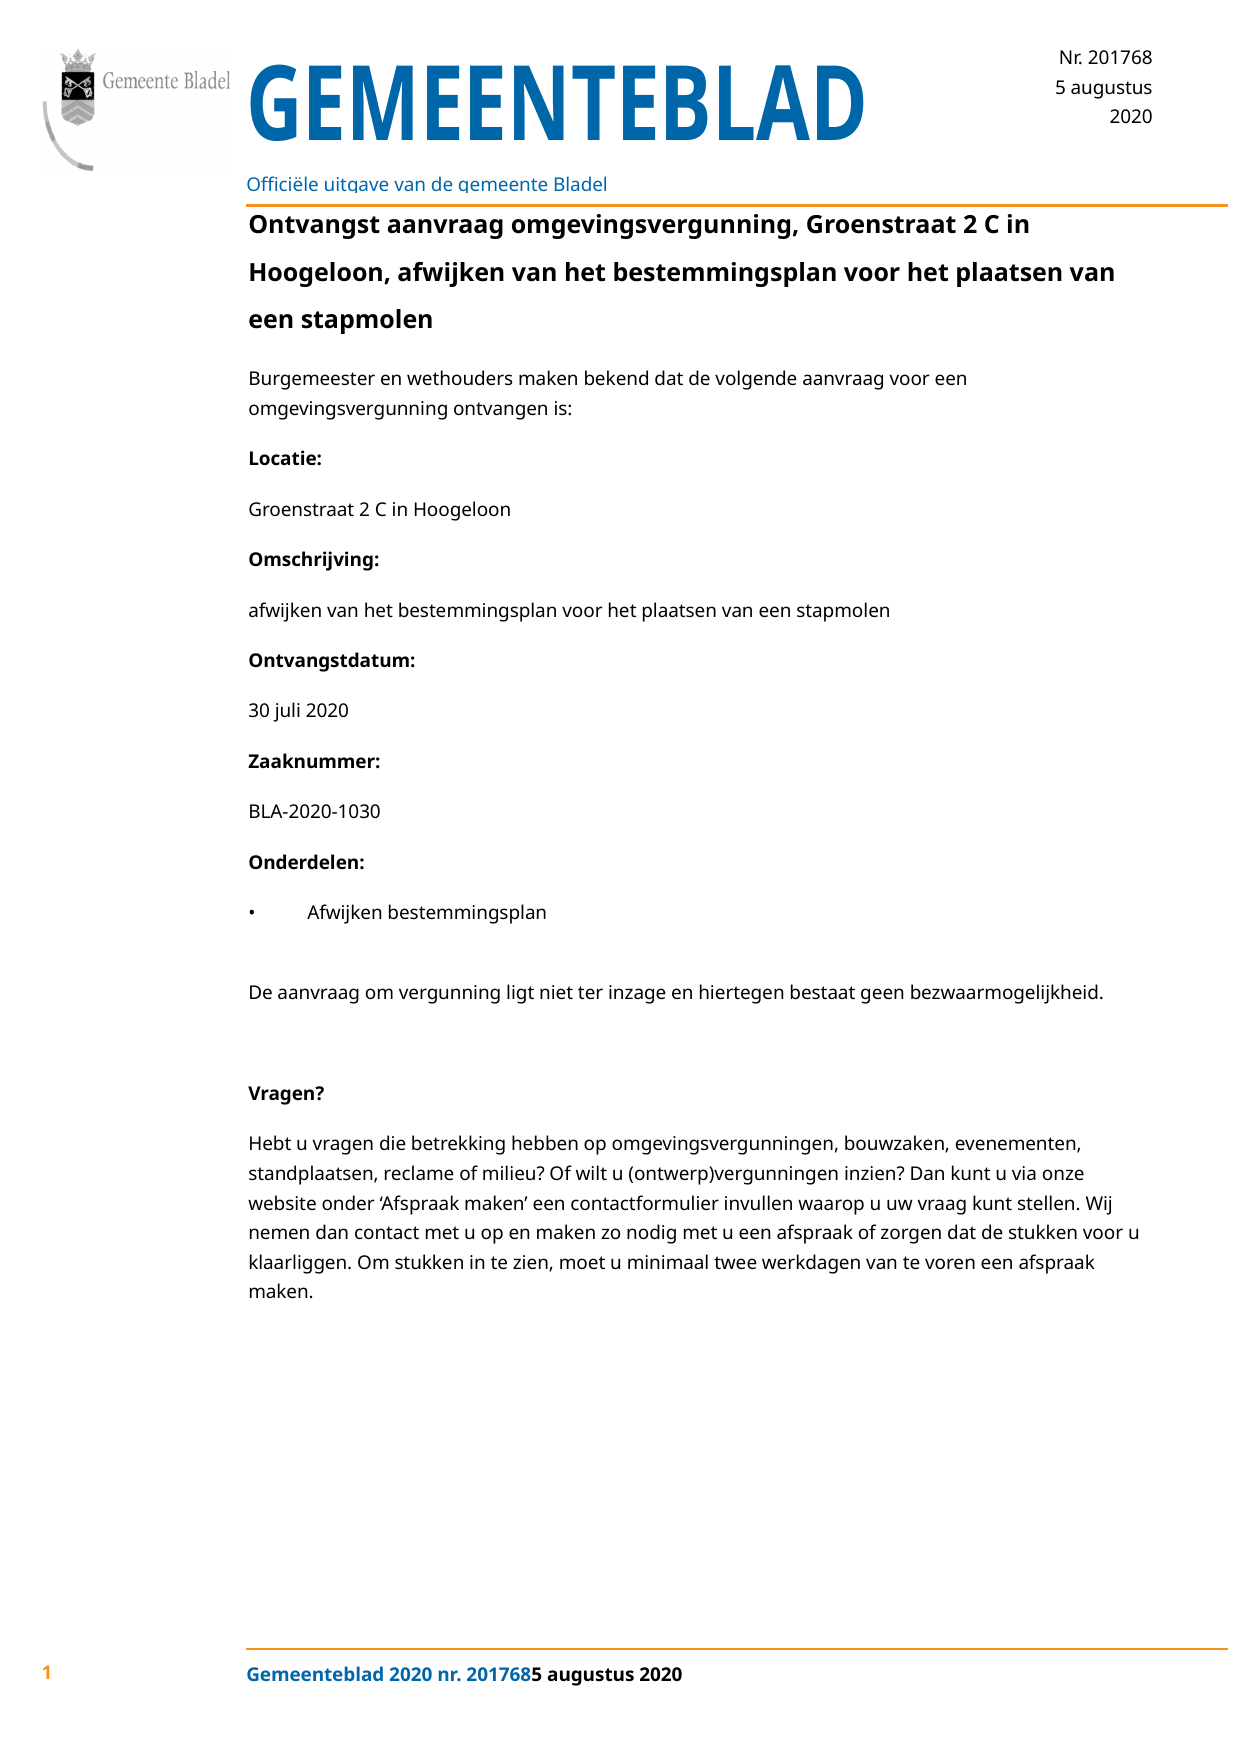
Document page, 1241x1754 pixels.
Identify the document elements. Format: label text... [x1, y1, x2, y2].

text Zaaknummer: [248, 748, 1152, 774]
text Hebt u vragen die betrekking hebben op omgevingsvergunningen, bouwzaken, evenementen, standplaatsen, reclame of milieu? Of wilt u (ontwerp)vergunningen inzien? Dan kunt u via onze website onder ‘Afspraak maken’ een contactformulier invullen waarop u uw vraag kunt stellen. Wij nemen dan contact met u op en maken zo nodig met u een afspraak of zorgen dat de stukken voor u klaarliggen. Om stukken in te zien, moet u minimaal twee werkdagen van te voren een afspraak maken. [248, 1131, 1152, 1304]
text De aanvraag om vergunning ligt niet ter inzage en hiertegen bestaat geen bezwaarmogelijkheid. [248, 979, 1152, 1005]
text Burgemeester en wethouders maken bekend dat de volgende aanvraag voor een omgevingsvergunning ontvangen is: [248, 366, 1152, 421]
text afwijken van het bestemmingsplan voor het plaatsen van een stapmolen [248, 597, 1152, 622]
picture [41, 47, 231, 172]
text Groenstraat 2 C in Hoogeloon [248, 496, 1152, 522]
text Onderdelen: [248, 849, 1152, 874]
text 30 juli 2020 [248, 698, 1152, 723]
text Ontvangstdatum: [248, 647, 1152, 673]
list Afwijken bestemmingsplan [248, 899, 1152, 925]
text Locatie: [248, 446, 1152, 471]
text Vragen? [248, 1080, 1152, 1106]
text Omschrijving: [248, 546, 1152, 572]
text Ontvangst aanvraag omgevingsvergunning, Groenstraat 2 C in Hoogeloon, afwijken van het bestemmingsplan voor het plaatsen van een stapmolen [248, 207, 1152, 336]
text BLA-2020-1030 [248, 798, 1152, 824]
